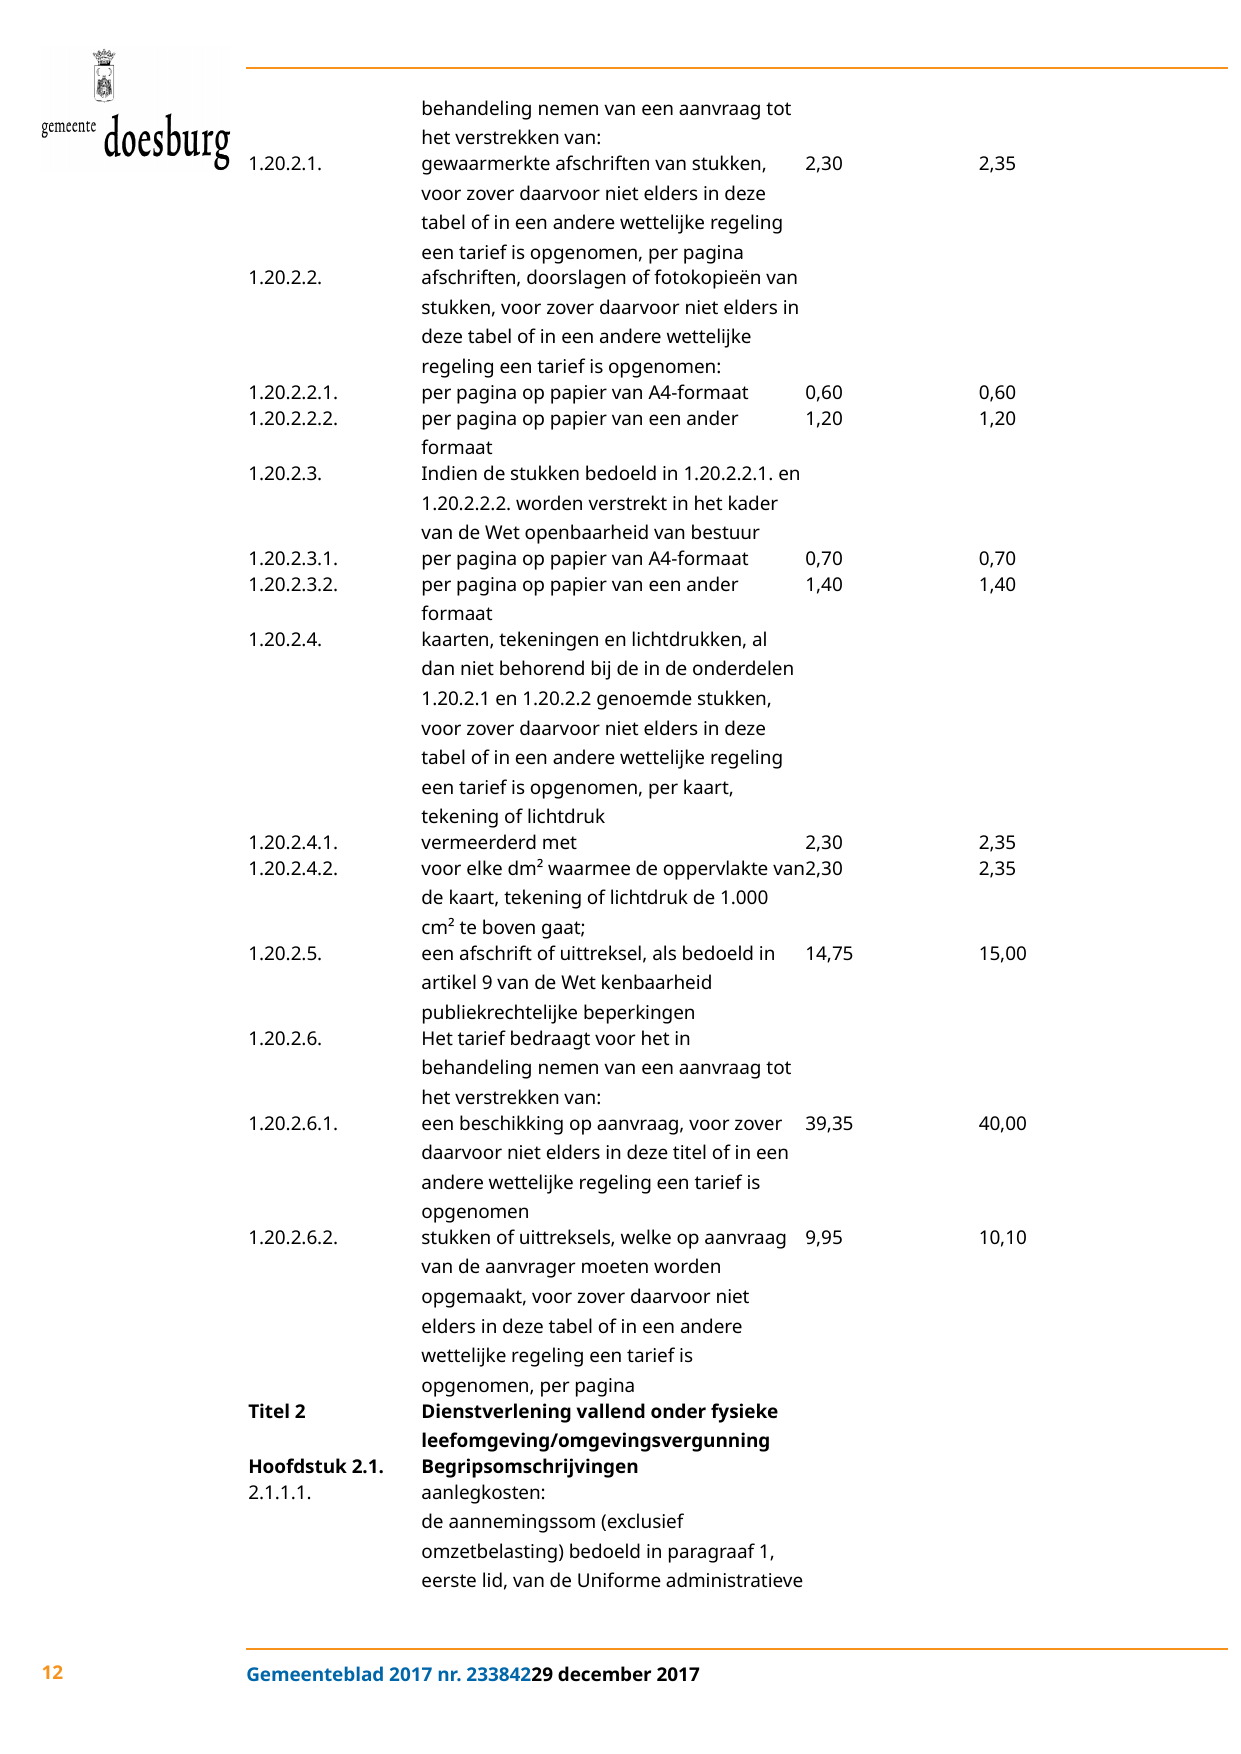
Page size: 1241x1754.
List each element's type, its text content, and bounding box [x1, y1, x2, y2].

table_cell 1.20.2.3. [248, 460, 421, 545]
table_cell 15,00 [979, 940, 1152, 1025]
table_cell [805, 1025, 978, 1110]
table_cell [805, 95, 978, 150]
table_cell een beschikking op aanvraag, voor zover daarvoor niet elders in deze titel of in een andere wettelijke regeling een tarief is opgenomen [421, 1110, 805, 1224]
table_cell Hoofdstuk 2.1. [248, 1453, 421, 1479]
table_cell 1.20.2.4. [248, 626, 421, 829]
table_cell 1.20.2.4.1. [248, 829, 421, 855]
table_cell voor elke dm² waarmee de oppervlakte van de kaart, tekening of lichtdruk de 1.000 cm² te boven gaat; [421, 855, 805, 940]
table_cell 1.20.2.6. [248, 1025, 421, 1110]
table_cell [979, 1453, 1152, 1479]
table_cell Indien de stukken bedoeld in 1.20.2.2.1. en 1.20.2.2.2. worden verstrekt in het kader van de Wet openbaarheid van bestuur [421, 460, 805, 545]
table_cell per pagina op papier van A4-formaat [421, 379, 805, 405]
table_cell Dienstverlening vallend onder fysieke leefomgeving/omgevingsvergunning [421, 1398, 805, 1453]
table_cell [979, 265, 1152, 379]
table_cell 1,40 [979, 571, 1152, 626]
table_cell 1,20 [979, 405, 1152, 460]
table_cell 2,35 [979, 829, 1152, 855]
table_cell [979, 1025, 1152, 1110]
table_cell 1.20.2.3.2. [248, 571, 421, 626]
table_cell [805, 626, 978, 829]
table_cell 0,70 [979, 545, 1152, 571]
table_cell 1,20 [805, 405, 978, 460]
table_cell 1.20.2.2.1. [248, 379, 421, 405]
table_cell per pagina op papier van een ander formaat [421, 405, 805, 460]
table_cell 1.20.2.6.2. [248, 1224, 421, 1398]
table_cell 2,30 [805, 855, 978, 940]
table_cell [805, 1453, 978, 1479]
table_cell 1,40 [805, 571, 978, 626]
table_cell [979, 95, 1152, 150]
table_cell [805, 1479, 978, 1593]
table_cell afschriften, doorslagen of fotokopieën van stukken, voor zover daarvoor niet elders in deze tabel of in een andere wettelijke regeling een tarief is opgenomen: [421, 265, 805, 379]
table_cell Titel 2 [248, 1398, 421, 1453]
table_cell 9,95 [805, 1224, 978, 1398]
table_cell 10,10 [979, 1224, 1152, 1398]
table_cell aanlegkosten: de aannemingssom (exclusief omzetbelasting) bedoeld in paragraaf 1, eerste lid, van de Uniforme administratieve [421, 1479, 805, 1593]
table_cell 1.20.2.5. [248, 940, 421, 1025]
table_cell 14,75 [805, 940, 978, 1025]
table_cell [979, 626, 1152, 829]
table_cell [805, 460, 978, 545]
table_cell 39,35 [805, 1110, 978, 1224]
table_cell [248, 95, 421, 150]
table_cell [805, 1398, 978, 1453]
table_cell 1.20.2.1. [248, 150, 421, 264]
table_cell 2.1.1.1. [248, 1479, 421, 1593]
table_cell behandeling nemen van een aanvraag tot het verstrekken van: [421, 95, 805, 150]
table_cell per pagina op papier van A4-formaat [421, 545, 805, 571]
table_cell 0,60 [979, 379, 1152, 405]
table_cell Het tarief bedraagt voor het in behandeling nemen van een aanvraag tot het verstrekken van: [421, 1025, 805, 1110]
table_cell Begripsomschrijvingen [421, 1453, 805, 1479]
table_cell 1.20.2.2. [248, 265, 421, 379]
table_cell per pagina op papier van een ander formaat [421, 571, 805, 626]
table_cell vermeerderd met [421, 829, 805, 855]
table_cell 1.20.2.6.1. [248, 1110, 421, 1224]
table_cell gewaarmerkte afschriften van stukken, voor zover daarvoor niet elders in deze tabel of in een andere wettelijke regeling een tarief is opgenomen, per pagina [421, 150, 805, 264]
picture [41, 47, 231, 172]
table_cell 40,00 [979, 1110, 1152, 1224]
table_cell 2,30 [805, 150, 978, 264]
table_cell kaarten, tekeningen en lichtdrukken, al dan niet behorend bij de in de onderdelen 1.20.2.1 en 1.20.2.2 genoemde stukken, voor zover daarvoor niet elders in deze tabel of in een andere wettelijke regeling een tarief is opgenomen, per kaart, tekening of lichtdruk [421, 626, 805, 829]
table_cell [979, 1479, 1152, 1593]
table_cell 1.20.2.3.1. [248, 545, 421, 571]
table_cell [805, 265, 978, 379]
table_cell 2,35 [979, 150, 1152, 264]
table_cell 0,70 [805, 545, 978, 571]
table_cell 1.20.2.2.2. [248, 405, 421, 460]
table_cell 1.20.2.4.2. [248, 855, 421, 940]
table_cell een afschrift of uittreksel, als bedoeld in artikel 9 van de Wet kenbaarheid publiekrechtelijke beperkingen [421, 940, 805, 1025]
table_cell 0,60 [805, 379, 978, 405]
table_cell [979, 1398, 1152, 1453]
table_cell 2,35 [979, 855, 1152, 940]
table_cell [979, 460, 1152, 545]
table_cell stukken of uittreksels, welke op aanvraag van de aanvrager moeten worden opgemaakt, voor zover daarvoor niet elders in deze tabel of in een andere wettelijke regeling een tarief is opgenomen, per pagina [421, 1224, 805, 1398]
table_cell 2,30 [805, 829, 978, 855]
